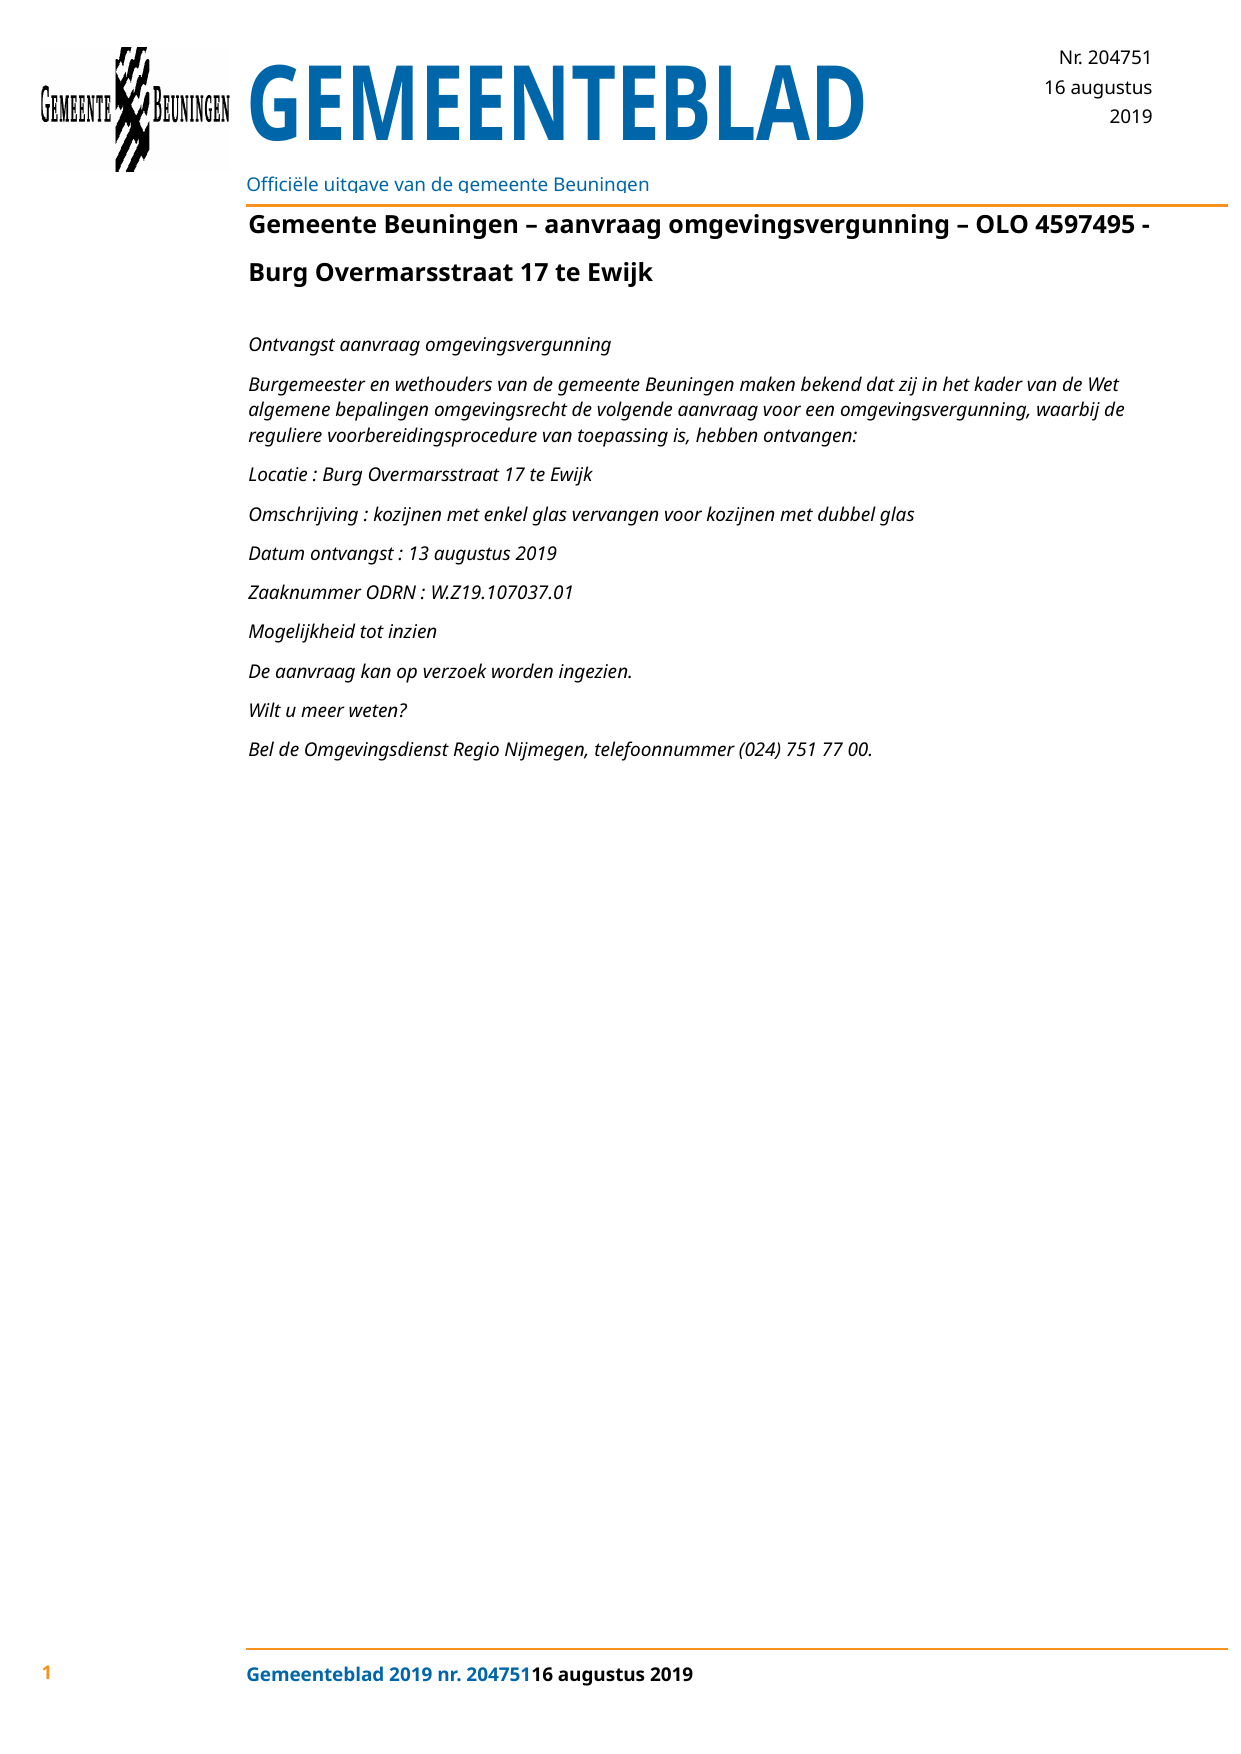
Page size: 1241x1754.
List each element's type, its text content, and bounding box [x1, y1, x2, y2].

text Bel de Omgevingsdienst Regio Nijmegen, telefoonnummer (024) 751 77 00. [248, 736, 1152, 762]
picture [41, 47, 231, 172]
text Datum ontvangst : 13 augustus 2019 [248, 540, 1152, 566]
text Mogelijkheid tot inzien [248, 618, 1152, 644]
text Burgemeester en wethouders van de gemeente Beuningen maken bekend dat zij in het kader van de Wet algemene bepalingen omgevingsrecht de volgende aanvraag voor een omgevingsvergunning, waarbij de reguliere voorbereidingsprocedure van toepassing is, hebben ontvangen: [248, 371, 1152, 448]
text Zaaknummer ODRN : W.Z19.107037.01 [248, 579, 1152, 605]
text Wilt u meer weten? [248, 697, 1152, 723]
text Locatie : Burg Overmarsstraat 17 te Ewijk [248, 461, 1152, 487]
text Gemeente Beuningen – aanvraag omgevingsvergunning – OLO 4597495 - Burg Overmarsstraat 17 te Ewijk [248, 207, 1152, 288]
text De aanvraag kan op verzoek worden ingezien. [248, 658, 1152, 683]
text Omschrijving : kozijnen met enkel glas vervangen voor kozijnen met dubbel glas [248, 501, 1152, 526]
text Ontvangst aanvraag omgevingsvergunning [248, 331, 1152, 357]
